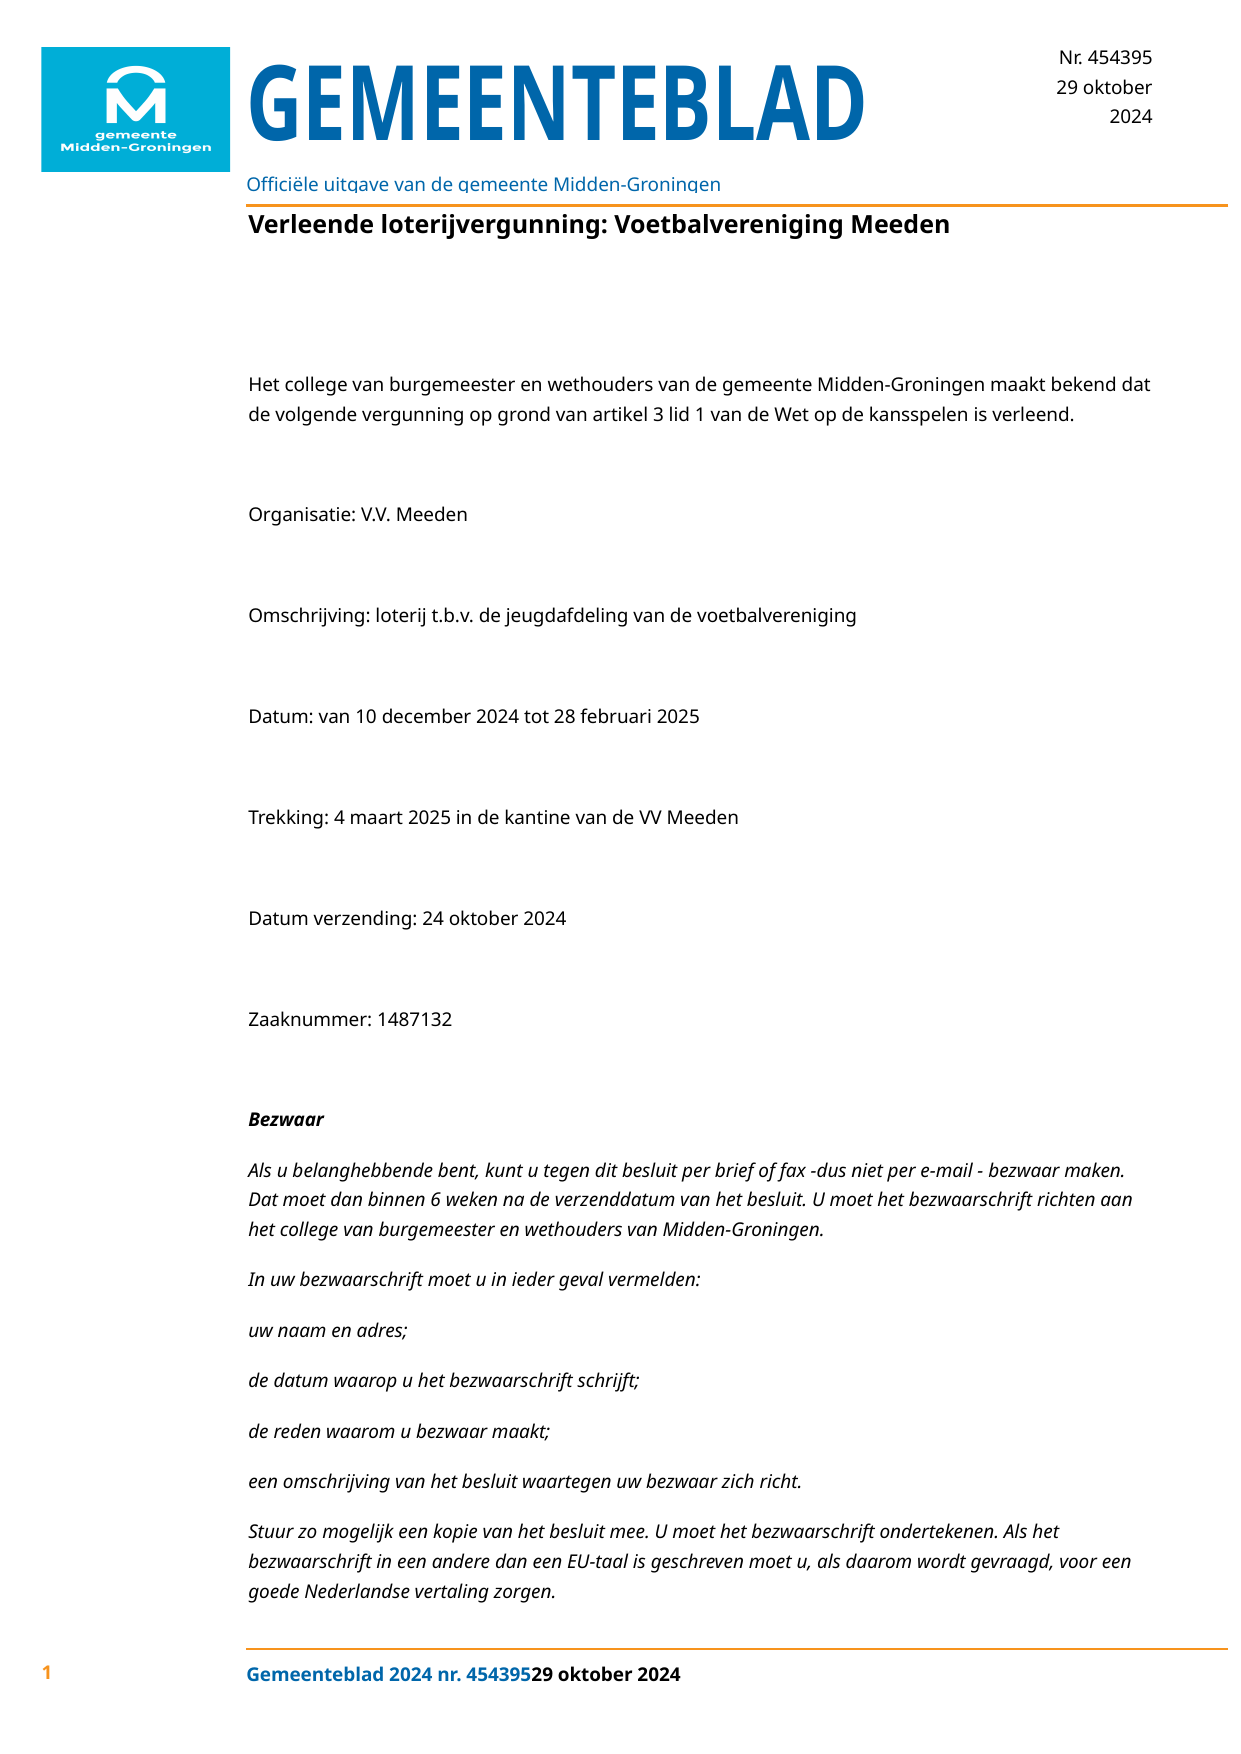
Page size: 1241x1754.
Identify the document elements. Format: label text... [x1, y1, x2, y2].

picture [107, 89, 165, 122]
text Omschrijving: loterij t.b.v. de jeugdafdeling van de voetbalvereniging [248, 602, 1152, 628]
picture [108, 66, 164, 82]
text Verleende loterijvergunning: Voetbalvereniging Meeden [248, 207, 1152, 241]
text de datum waarop u het bezwaarschrift schrijft; [248, 1367, 1152, 1393]
text een omschrijving van het besluit waartegen uw bezwaar zich richt. [248, 1468, 1152, 1494]
text Bezwaar [248, 1107, 1152, 1132]
text uw naam en adres; [248, 1317, 1152, 1343]
text Organisatie: V.V. Meeden [248, 502, 1152, 527]
text Datum verzending: 24 oktober 2024 [248, 905, 1152, 931]
text Het college van burgemeester en wethouders van de gemeente Midden-Groningen maakt bekend dat de volgende vergunning op grond van artikel 3 lid 1 van de Wet op de kansspelen is verleend. [248, 371, 1152, 426]
text Datum: van 10 december 2024 tot 28 februari 2025 [248, 703, 1152, 729]
picture [184, 146, 190, 153]
text Zaaknummer: 1487132 [248, 1006, 1152, 1031]
text Stuur zo mogelijk een kopie van het besluit mee. U moet het bezwaarschrift ondertekenen. Als het bezwaarschrift in een andere dan een EU-taal is geschreven moet u, als daarom wordt gevraagd, voor een goede Nederlandse vertaling zorgen. [248, 1519, 1152, 1603]
text de reden waarom u bezwaar maakt; [248, 1418, 1152, 1443]
text Trekking: 4 maart 2025 in de kantine van de VV Meeden [248, 804, 1152, 830]
text Als u belanghebbende bent, kunt u tegen dit besluit per brief of fax -dus niet per e-mail - bezwaar maken. Dat moet dan binnen 6 weken na de verzenddatum van het besluit. U moet het bezwaarschrift richten aan het college van burgemeester en wethouders van Midden-Groningen. [248, 1157, 1152, 1242]
text In uw bezwaarschrift moet u in ieder geval vermelden: [248, 1267, 1152, 1292]
